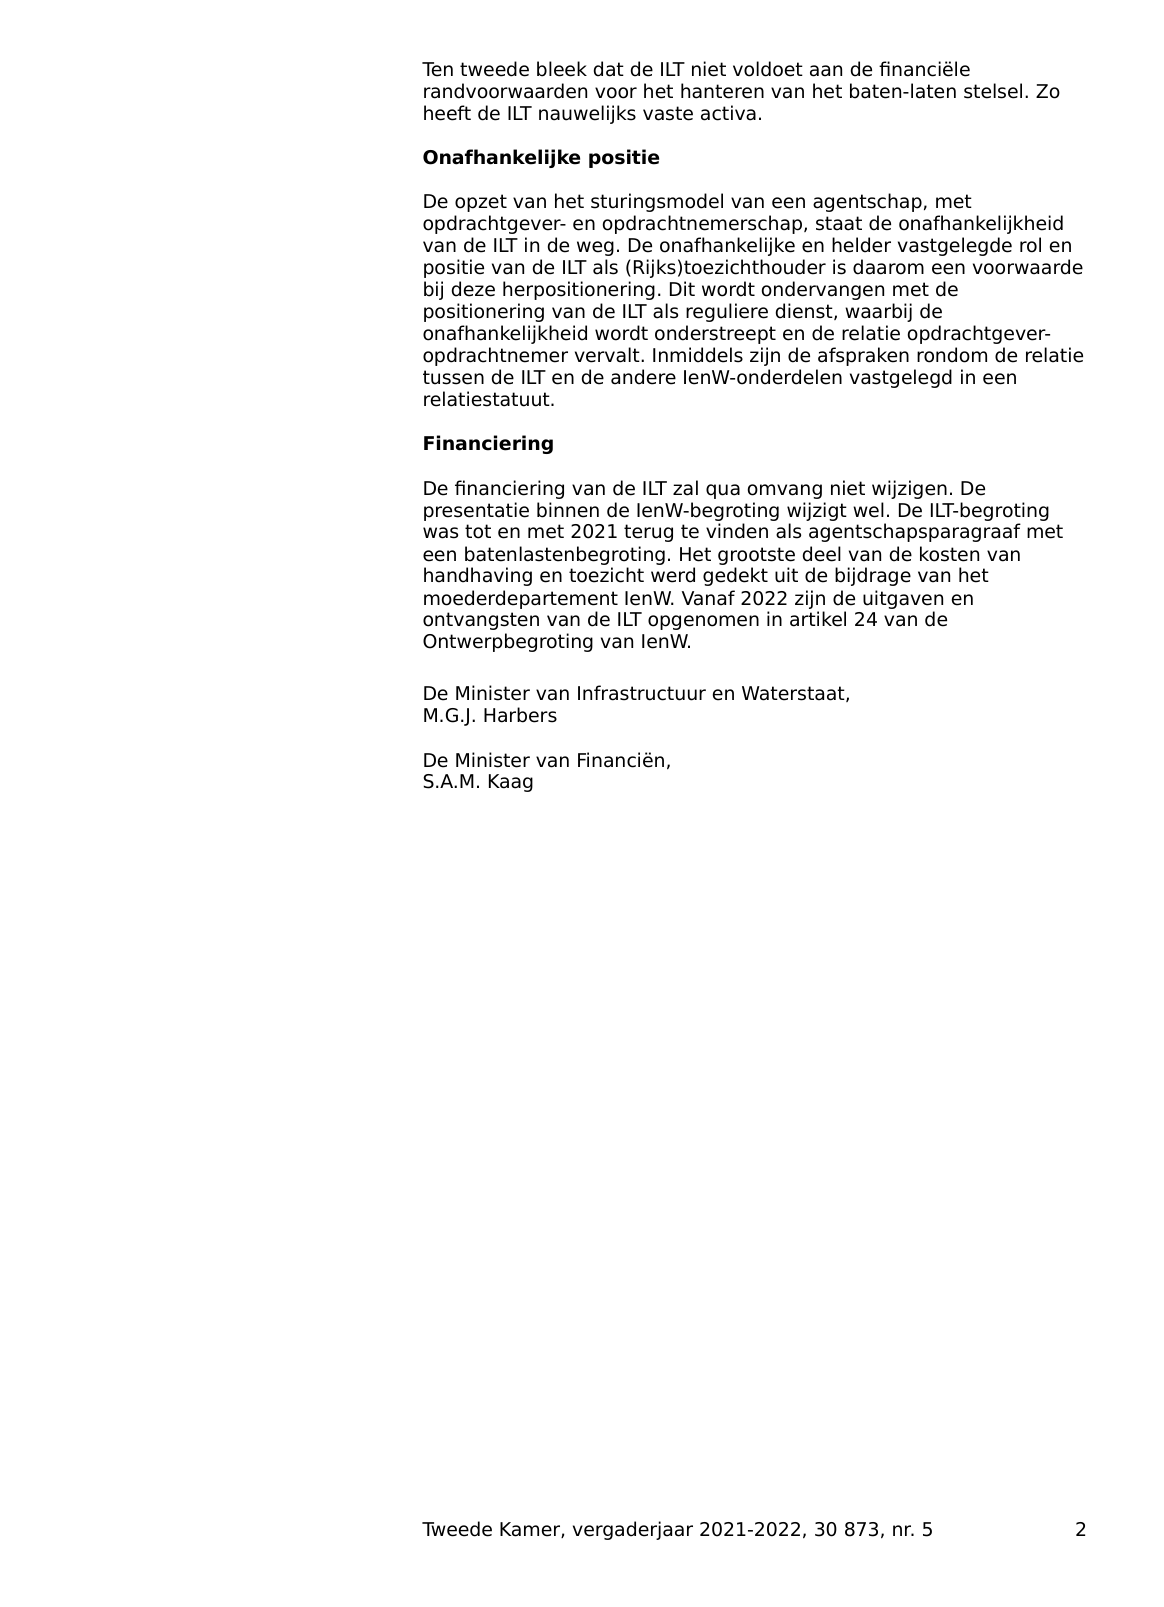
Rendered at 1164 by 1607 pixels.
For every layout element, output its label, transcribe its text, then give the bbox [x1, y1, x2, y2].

text De financiering van de ILT zal qua omvang niet wijzigen. De presentatie binnen de IenW-begroting wijzigt wel. De ILT-begroting was tot en met 2021 terug te vinden als agentschapsparagraaf met een batenlastenbegroting. Het grootste deel van de kosten van handhaving en toezicht werd gedekt uit de bijdrage van het moederdepartement IenW. Vanaf 2022 zijn de uitgaven en ontvangsten van de ILT opgenomen in artikel 24 van de Ontwerpbegroting van IenW. [422, 477, 1087, 653]
subtitle Onafhankelijke positie [422, 147, 1087, 169]
text De Minister van Infrastructuur en Waterstaat, M.G.J. Harbers [422, 683, 1087, 727]
text De Minister van Financiën, S.A.M. Kaag [422, 749, 1087, 793]
text De opzet van het sturingsmodel van een agentschap, met opdrachtgever- en opdrachtnemerschap, staat de onafhankelijkheid van de ILT in de weg. De onafhankelijke en helder vastgelegde rol en positie van de ILT als (Rijks)toezichthouder is daarom een voorwaarde bij deze herpositionering. Dit wordt ondervangen met de positionering van de ILT als reguliere dienst, waarbij de onafhankelijkheid wordt onderstreept en de relatie opdrachtgever-opdrachtnemer vervalt. Inmiddels zijn de afspraken rondom de relatie tussen de ILT en de andere IenW-onderdelen vastgelegd in een relatiestatuut. [422, 191, 1087, 411]
subtitle Financiering [422, 433, 1087, 455]
text Ten tweede bleek dat de ILT niet voldoet aan de financiële randvoorwaarden voor het hanteren van het baten-laten stelsel. Zo heeft de ILT nauwelijks vaste activa. [422, 59, 1087, 125]
